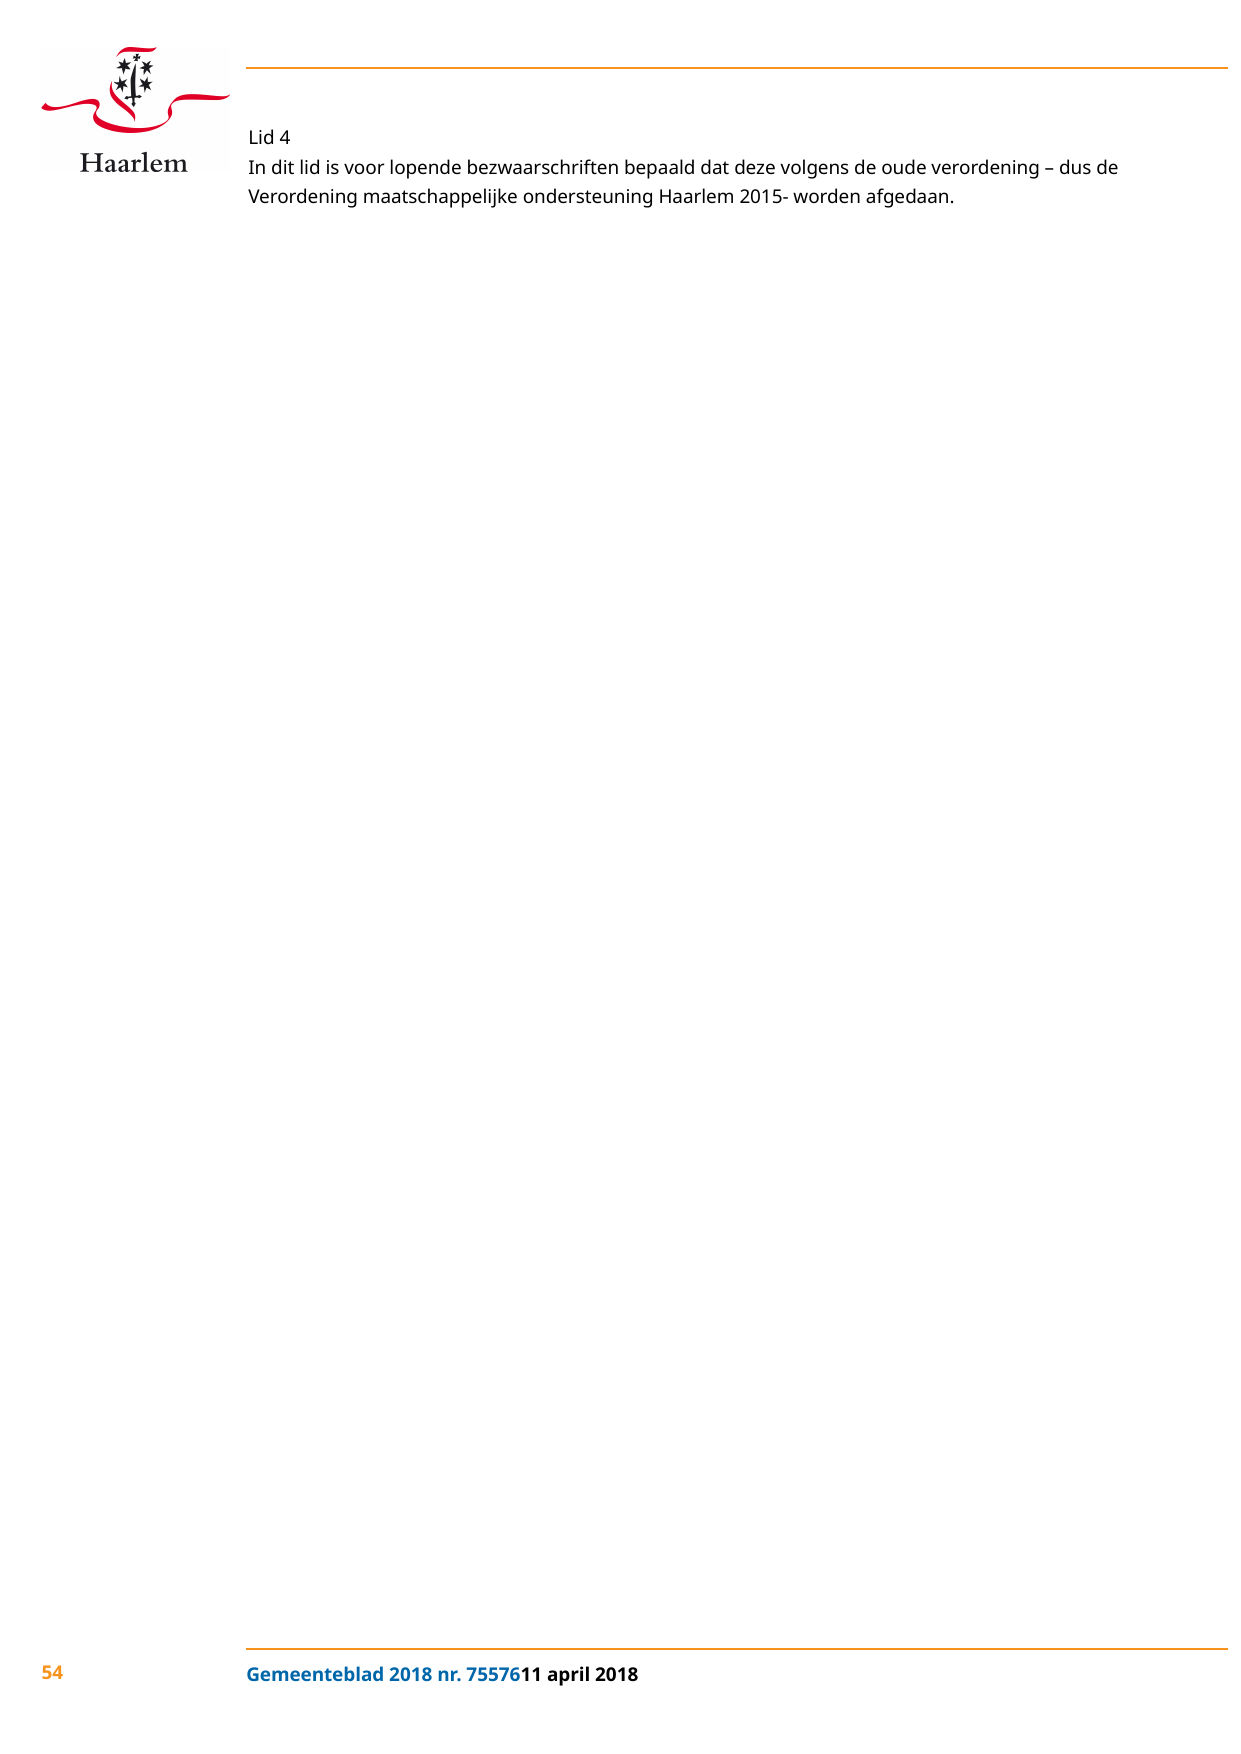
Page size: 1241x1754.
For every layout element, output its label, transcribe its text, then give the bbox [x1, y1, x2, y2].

text Lid 4 [248, 124, 1152, 150]
picture [41, 47, 231, 172]
text In dit lid is voor lopende bezwaarschriften bepaald dat deze volgens de oude verordening – dus de Verordening maatschappelijke ondersteuning Haarlem 2015- worden afgedaan. [248, 154, 1152, 209]
